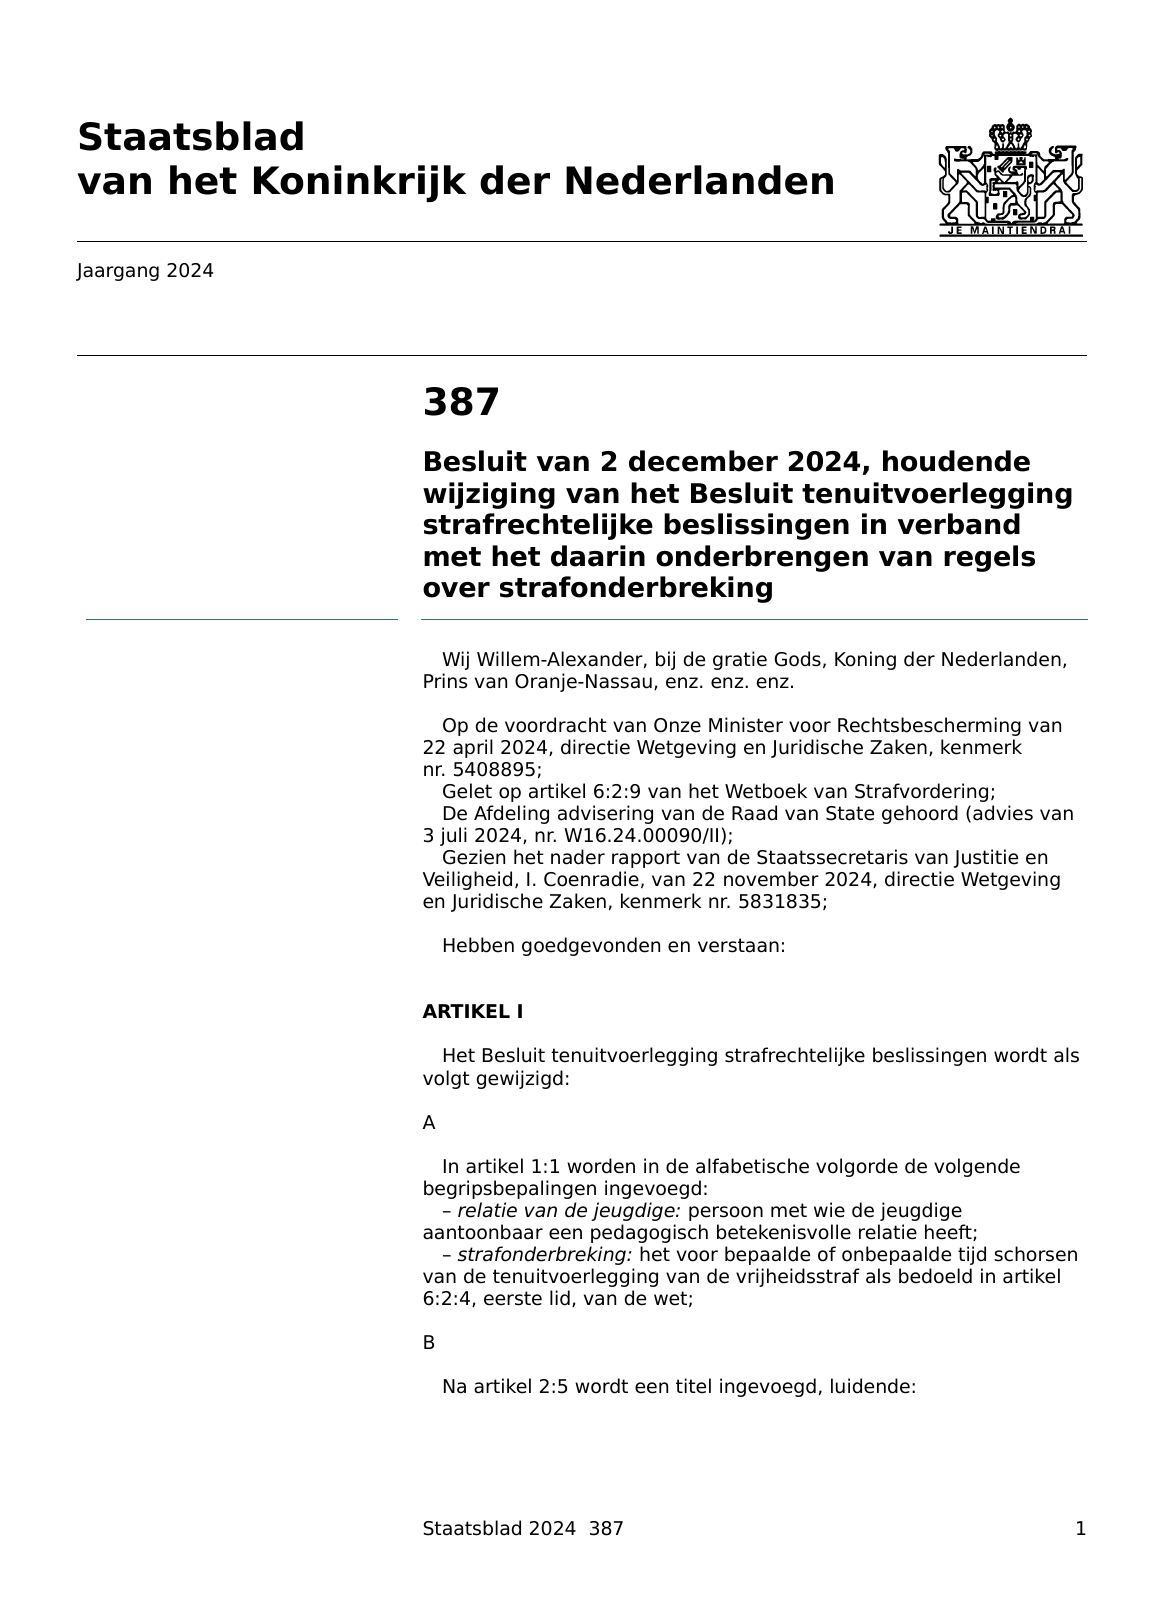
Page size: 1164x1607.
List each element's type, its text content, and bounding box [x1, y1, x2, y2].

subtitle 387 [422, 381, 1087, 424]
table_cell Jaargang 2024 [77, 242, 1087, 355]
text – strafonderbreking: het voor bepaalde of onbepaalde tijd schorsen van de tenuitvoerlegging van de vrijheidsstraf als bedoeld in artikel 6:2:4, eerste lid, van de wet; [422, 1244, 1087, 1309]
text Wij Willem-Alexander, bij de gratie Gods, Koning der Nederlanden, Prins van Oranje-Nassau, enz. enz. enz. [422, 649, 1087, 693]
table_header Staatsblad van het Koninkrijk der Nederlanden [77, 100, 886, 241]
text Gelet op artikel 6:2:9 van het Wetboek van Strafvordering; [422, 781, 1087, 803]
text Het Besluit tenuitvoerlegging strafrechtelijke beslissingen wordt als volgt gewijzigd: [422, 1045, 1087, 1089]
text B [422, 1332, 1087, 1354]
text Besluit van 2 december 2024, houdende wijziging van het Besluit tenuitvoerlegging strafrechtelijke beslissingen in verband met het daarin onderbrengen van regels over strafonderbreking [422, 447, 1087, 604]
subtitle ARTIKEL I [422, 1001, 1087, 1023]
text In artikel 1:1 worden in de alfabetische volgorde de volgende begripsbepalingen ingevoegd: [422, 1156, 1087, 1200]
text Na artikel 2:5 wordt een titel ingevoegd, luidende: [422, 1376, 1087, 1398]
table_header [886, 100, 1087, 241]
text Gezien het nader rapport van de Staatssecretaris van Justitie en Veiligheid, I. Coenradie, van 22 november 2024, directie Wetgeving en Juridische Zaken, kenmerk nr. 5831835; [422, 847, 1087, 913]
text De Afdeling advisering van de Raad van State gehoord (advies van 3 juli 2024, nr. W16.24.00090/II); [422, 803, 1087, 847]
text Op de voordracht van Onze Minister voor Rechtsbescherming van 22 april 2024, directie Wetgeving en Juridische Zaken, kenmerk nr. 5408895; [422, 715, 1087, 781]
text A [422, 1112, 1087, 1133]
picture [936, 115, 1087, 240]
text Hebben goedgevonden en verstaan: [422, 935, 1087, 957]
text – relatie van de jeugdige: persoon met wie de jeugdige aantoonbaar een pedagogisch betekenisvolle relatie heeft; [422, 1200, 1087, 1244]
